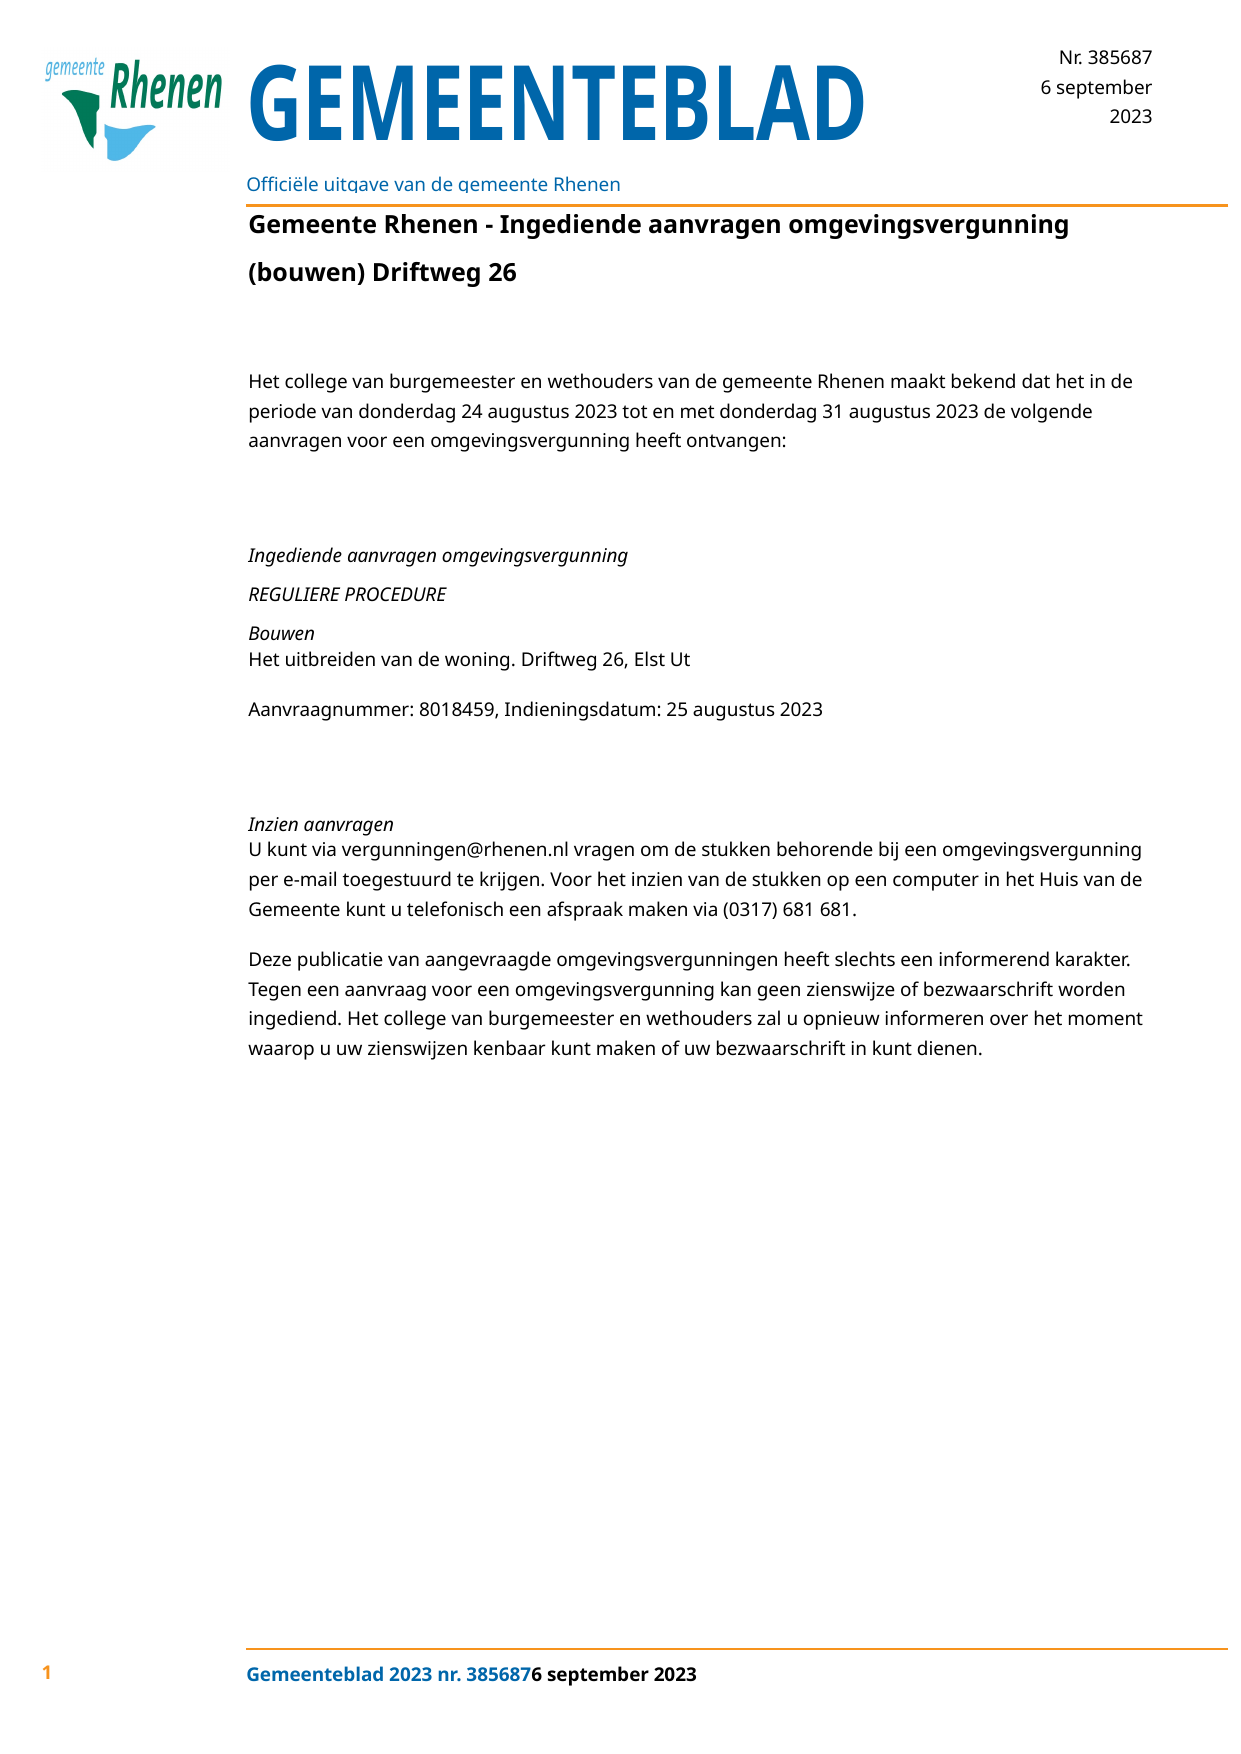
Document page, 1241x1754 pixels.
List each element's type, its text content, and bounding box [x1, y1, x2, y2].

text U kunt via vergunningen@rhenen.nl vragen om de stukken behorende bij een omgevingsvergunning per e-mail toegestuurd te krijgen. Voor het inzien van de stukken op een computer in het Huis van de Gemeente kunt u telefonisch een afspraak maken via (0317) 681 681. [248, 837, 1152, 922]
text Het uitbreiden van de woning. Driftweg 26, Elst Ut [248, 646, 1152, 672]
text Gemeente Rhenen - Ingediende aanvragen omgevingsvergunning (bouwen) Driftweg 26 [248, 207, 1152, 288]
text Inzien aanvragen [248, 811, 1152, 837]
text REGULIERE PROCEDURE [248, 581, 1152, 607]
text Bouwen [248, 620, 1152, 646]
text Aanvraagnummer: 8018459, Indieningsdatum: 25 augustus 2023 [248, 697, 1152, 722]
text Deze publicatie van aangevraagde omgevingsvergunningen heeft slechts een informerend karakter. Tegen een aanvraag voor een omgevingsvergunning kan geen zienswijze of bezwaarschrift worden ingediend. Het college van burgemeester en wethouders zal u opnieuw informeren over het moment waarop u uw zienswijzen kenbaar kunt maken of uw bezwaarschrift in kunt dienen. [248, 946, 1152, 1061]
picture [41, 47, 231, 172]
text Ingediende aanvragen omgevingsvergunning [248, 542, 1152, 568]
text Het college van burgemeester en wethouders van de gemeente Rhenen maakt bekend dat het in de periode van donderdag 24 augustus 2023 tot en met donderdag 31 augustus 2023 de volgende aanvragen voor een omgevingsvergunning heeft ontvangen: [248, 368, 1152, 453]
